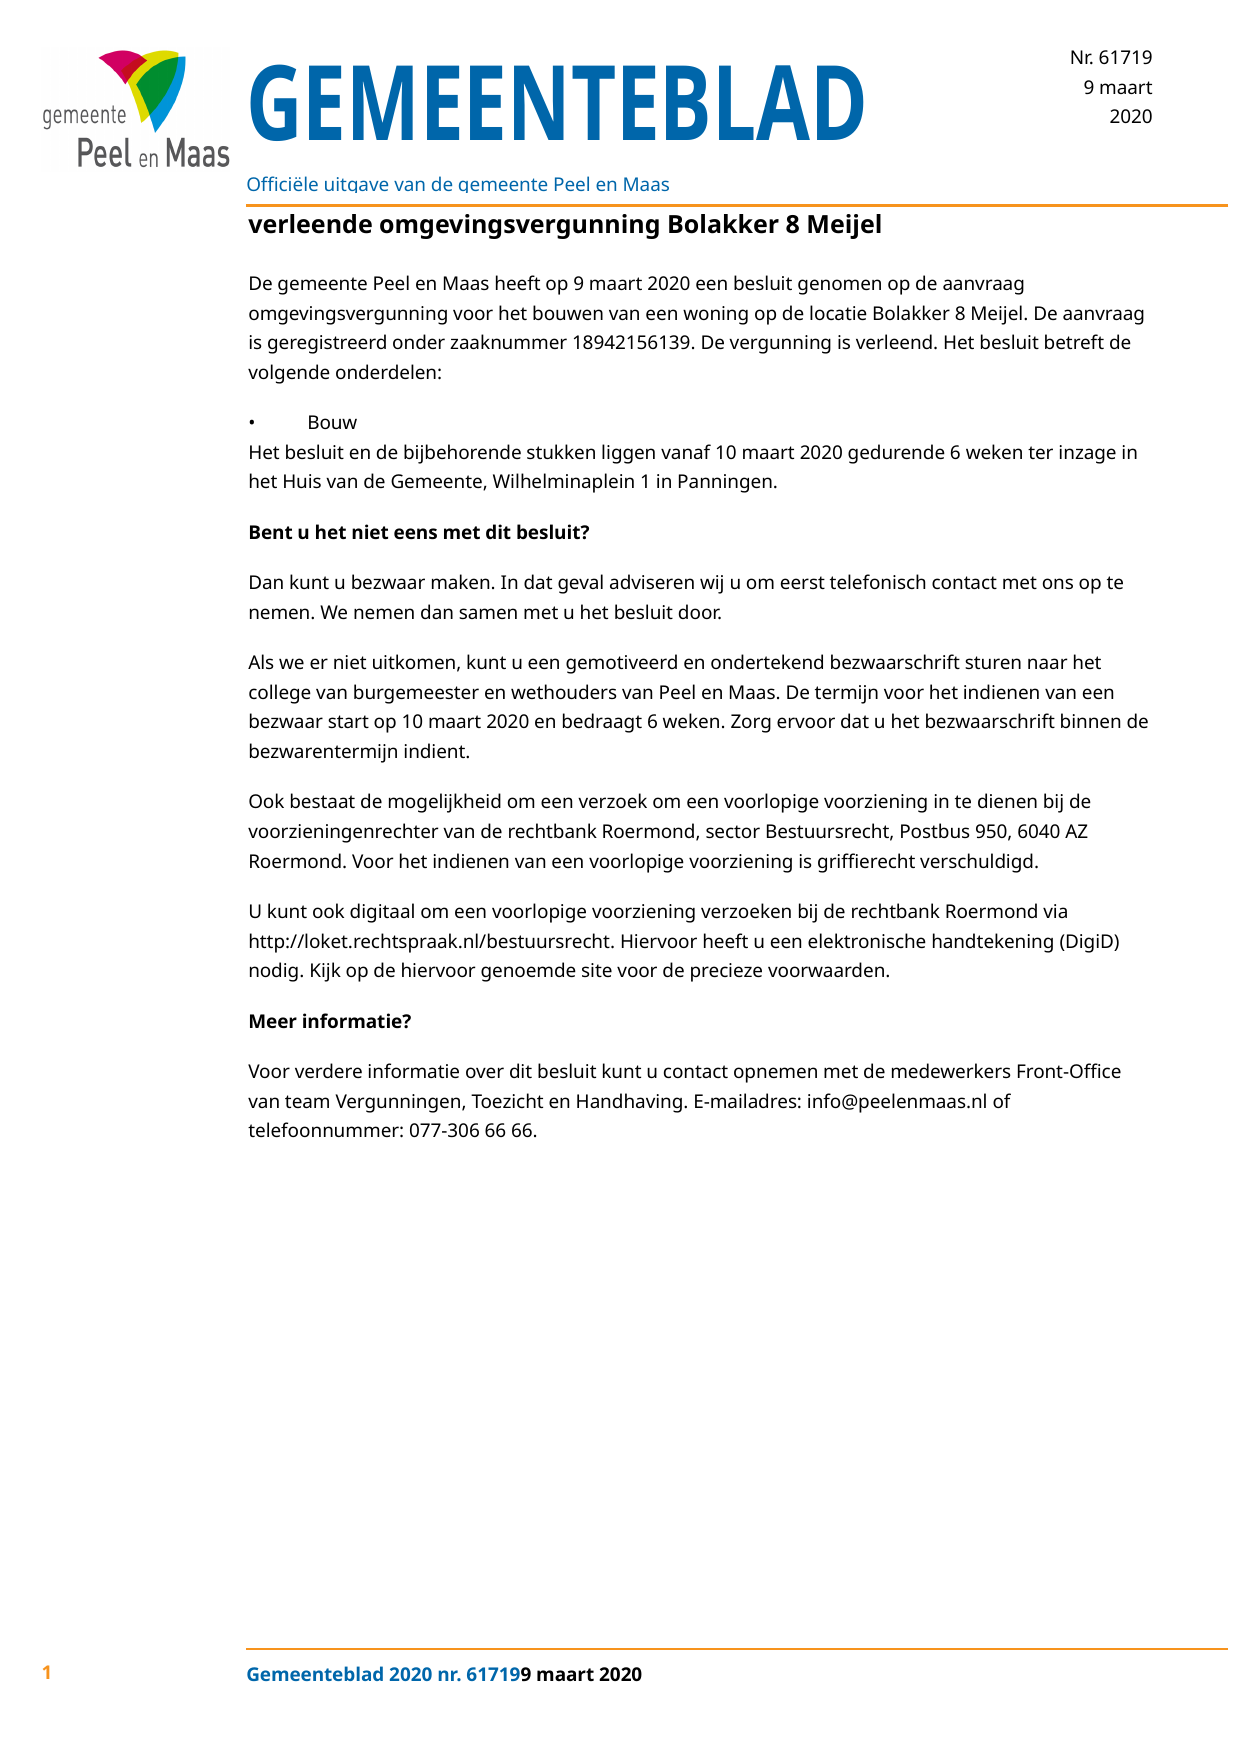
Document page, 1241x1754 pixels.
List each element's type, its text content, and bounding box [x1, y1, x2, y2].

text verleende omgevingsvergunning Bolakker 8 Meijel [248, 207, 1152, 241]
text Bent u het niet eens met dit besluit? [248, 519, 1152, 545]
text Dan kunt u bezwaar maken. In dat geval adviseren wij u om eerst telefonisch contact met ons op te nemen. We nemen dan samen met u het besluit door. [248, 569, 1152, 625]
text Het besluit en de bijbehorende stukken liggen vanaf 10 maart 2020 gedurende 6 weken ter inzage in het Huis van de Gemeente, Wilhelminaplein 1 in Panningen. [248, 439, 1152, 494]
picture [41, 47, 231, 172]
text Meer informatie? [248, 1008, 1152, 1033]
text Ook bestaat de mogelijkheid om een verzoek om een voorlopige voorziening in te dienen bij de voorzieningenrechter van de rechtbank Roermond, sector Bestuursrecht, Postbus 950, 6040 AZ Roermond. Voor het indienen van een voorlopige voorziening is griffierecht verschuldigd. [248, 789, 1152, 873]
text Als we er niet uitkomen, kunt u een gemotiveerd en ondertekend bezwaarschrift sturen naar het college van burgemeester en wethouders van Peel en Maas. De termijn voor het indienen van een bezwaar start op 10 maart 2020 en bedraagt 6 weken. Zorg ervoor dat u het bezwaarschrift binnen de bezwarentermijn indient. [248, 649, 1152, 764]
text De gemeente Peel en Maas heeft op 9 maart 2020 een besluit genomen op de aanvraag omgevingsvergunning voor het bouwen van een woning op de locatie Bolakker 8 Meijel. De aanvraag is geregistreerd onder zaaknummer 18942156139. De vergunning is verleend. Het besluit betreft de volgende onderdelen: [248, 270, 1152, 385]
text U kunt ook digitaal om een voorlopige voorziening verzoeken bij de rechtbank Roermond via http://loket.rechtspraak.nl/bestuursrecht. Hiervoor heeft u een elektronische handtekening (DigiD) nodig. Kijk op de hiervoor genoemde site voor de precieze voorwaarden. [248, 898, 1152, 983]
text Voor verdere informatie over dit besluit kunt u contact opnemen met de medewerkers Front-Office van team Vergunningen, Toezicht en Handhaving. E-mailadres: info@peelenmaas.nl of telefoonnummer: 077-306 66 66. [248, 1058, 1152, 1143]
list Bouw [248, 409, 1152, 435]
